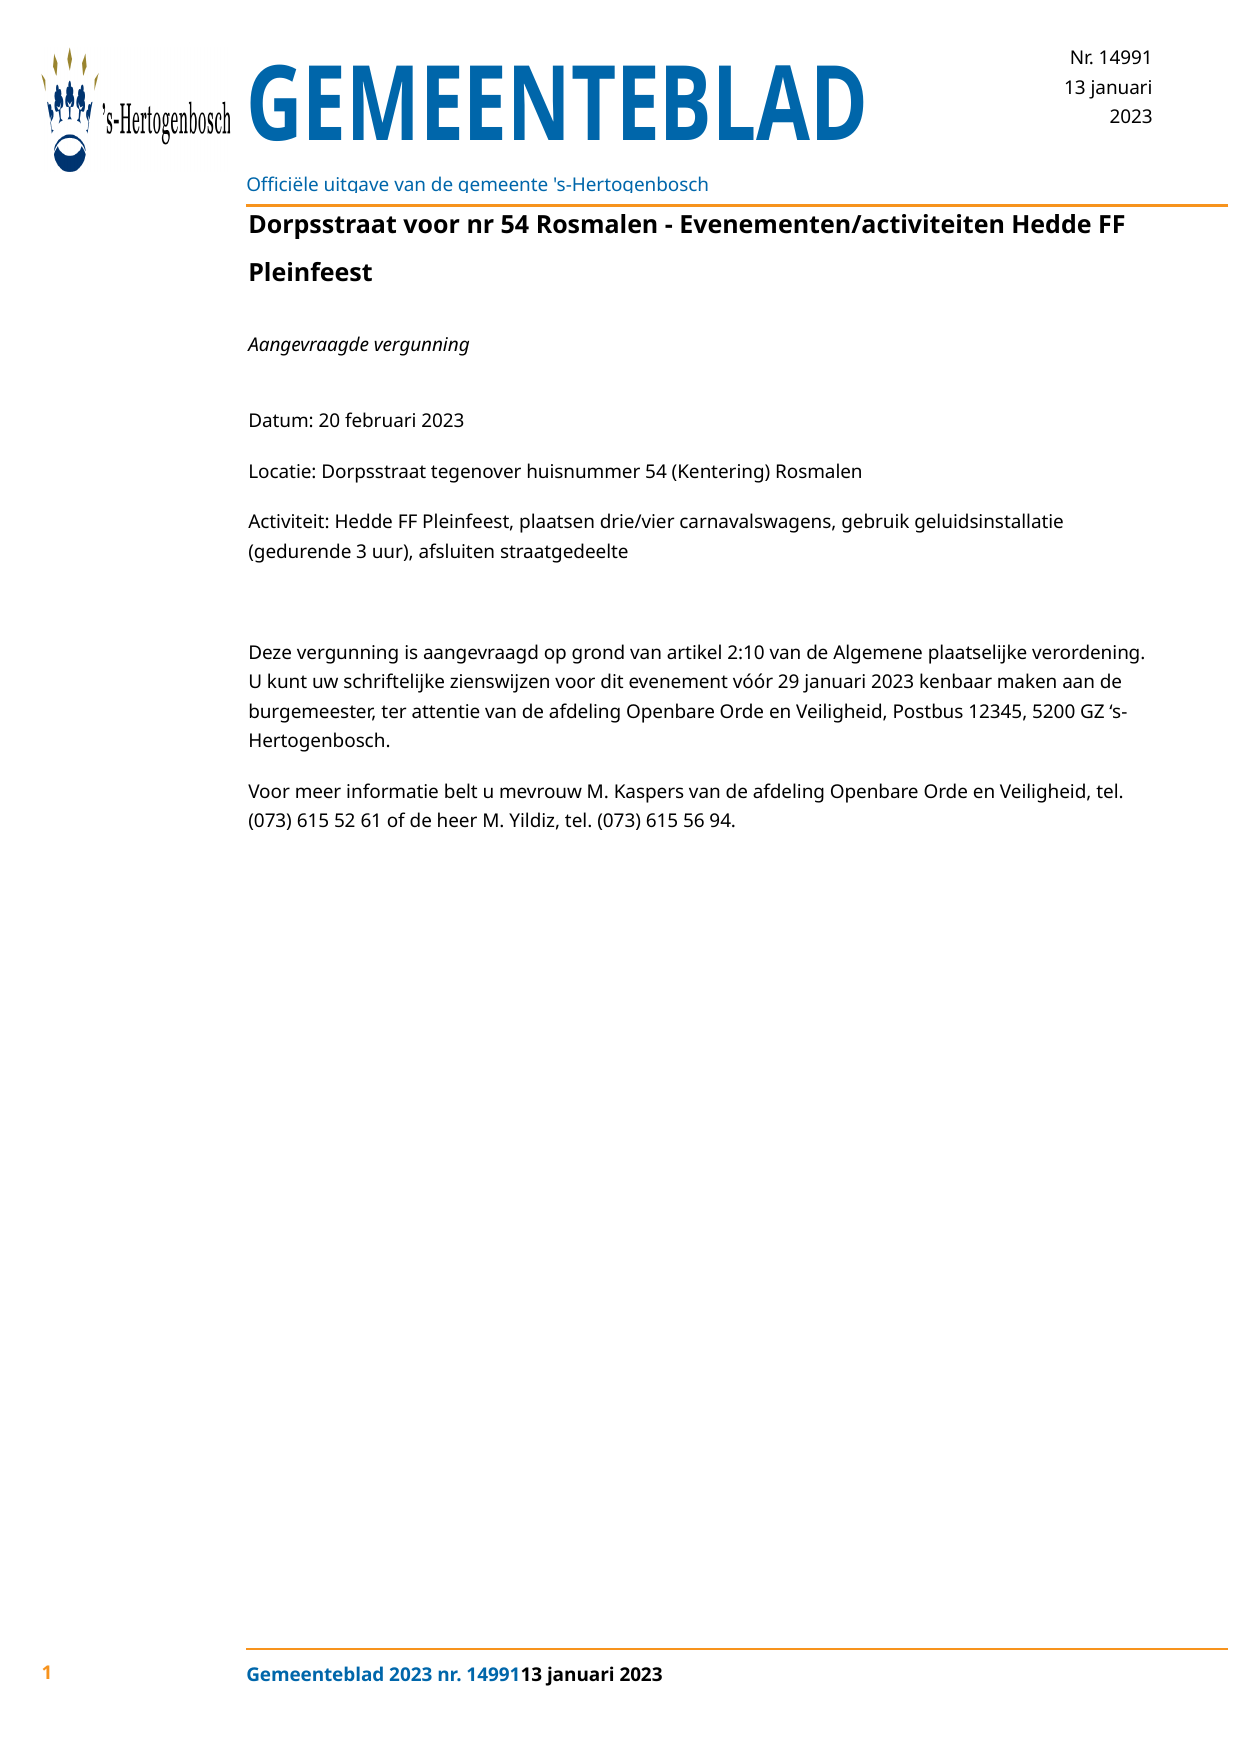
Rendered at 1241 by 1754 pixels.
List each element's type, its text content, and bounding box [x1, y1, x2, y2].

text Locatie: Dorpsstraat tegenover huisnummer 54 (Kentering) Rosmalen [248, 458, 1152, 484]
text Aangevraagde vergunning [248, 331, 1152, 357]
text Dorpsstraat voor nr 54 Rosmalen - Evenementen/activiteiten Hedde FF Pleinfeest [248, 207, 1152, 288]
text Deze vergunning is aangevraagd op grond van artikel 2:10 van de Algemene plaatselijke verordening. U kunt uw schriftelijke zienswijzen voor dit evenement vóór 29 januari 2023 kenbaar maken aan de burgemeester, ter attentie van de afdeling Openbare Orde en Veiligheid, Postbus 12345, 5200 GZ ‘s-Hertogenbosch. [248, 639, 1152, 753]
text Activiteit: Hedde FF Pleinfeest, plaatsen drie/vier carnavalswagens, gebruik geluidsinstallatie (gedurende 3 uur), afsluiten straatgedeelte [248, 508, 1152, 564]
picture [41, 47, 231, 172]
text Voor meer informatie belt u mevrouw M. Kaspers van de afdeling Openbare Orde en Veiligheid, tel. (073) 615 52 61 of de heer M. Yildiz, tel. (073) 615 56 94. [248, 778, 1152, 833]
text Datum: 20 februari 2023 [248, 408, 1152, 433]
